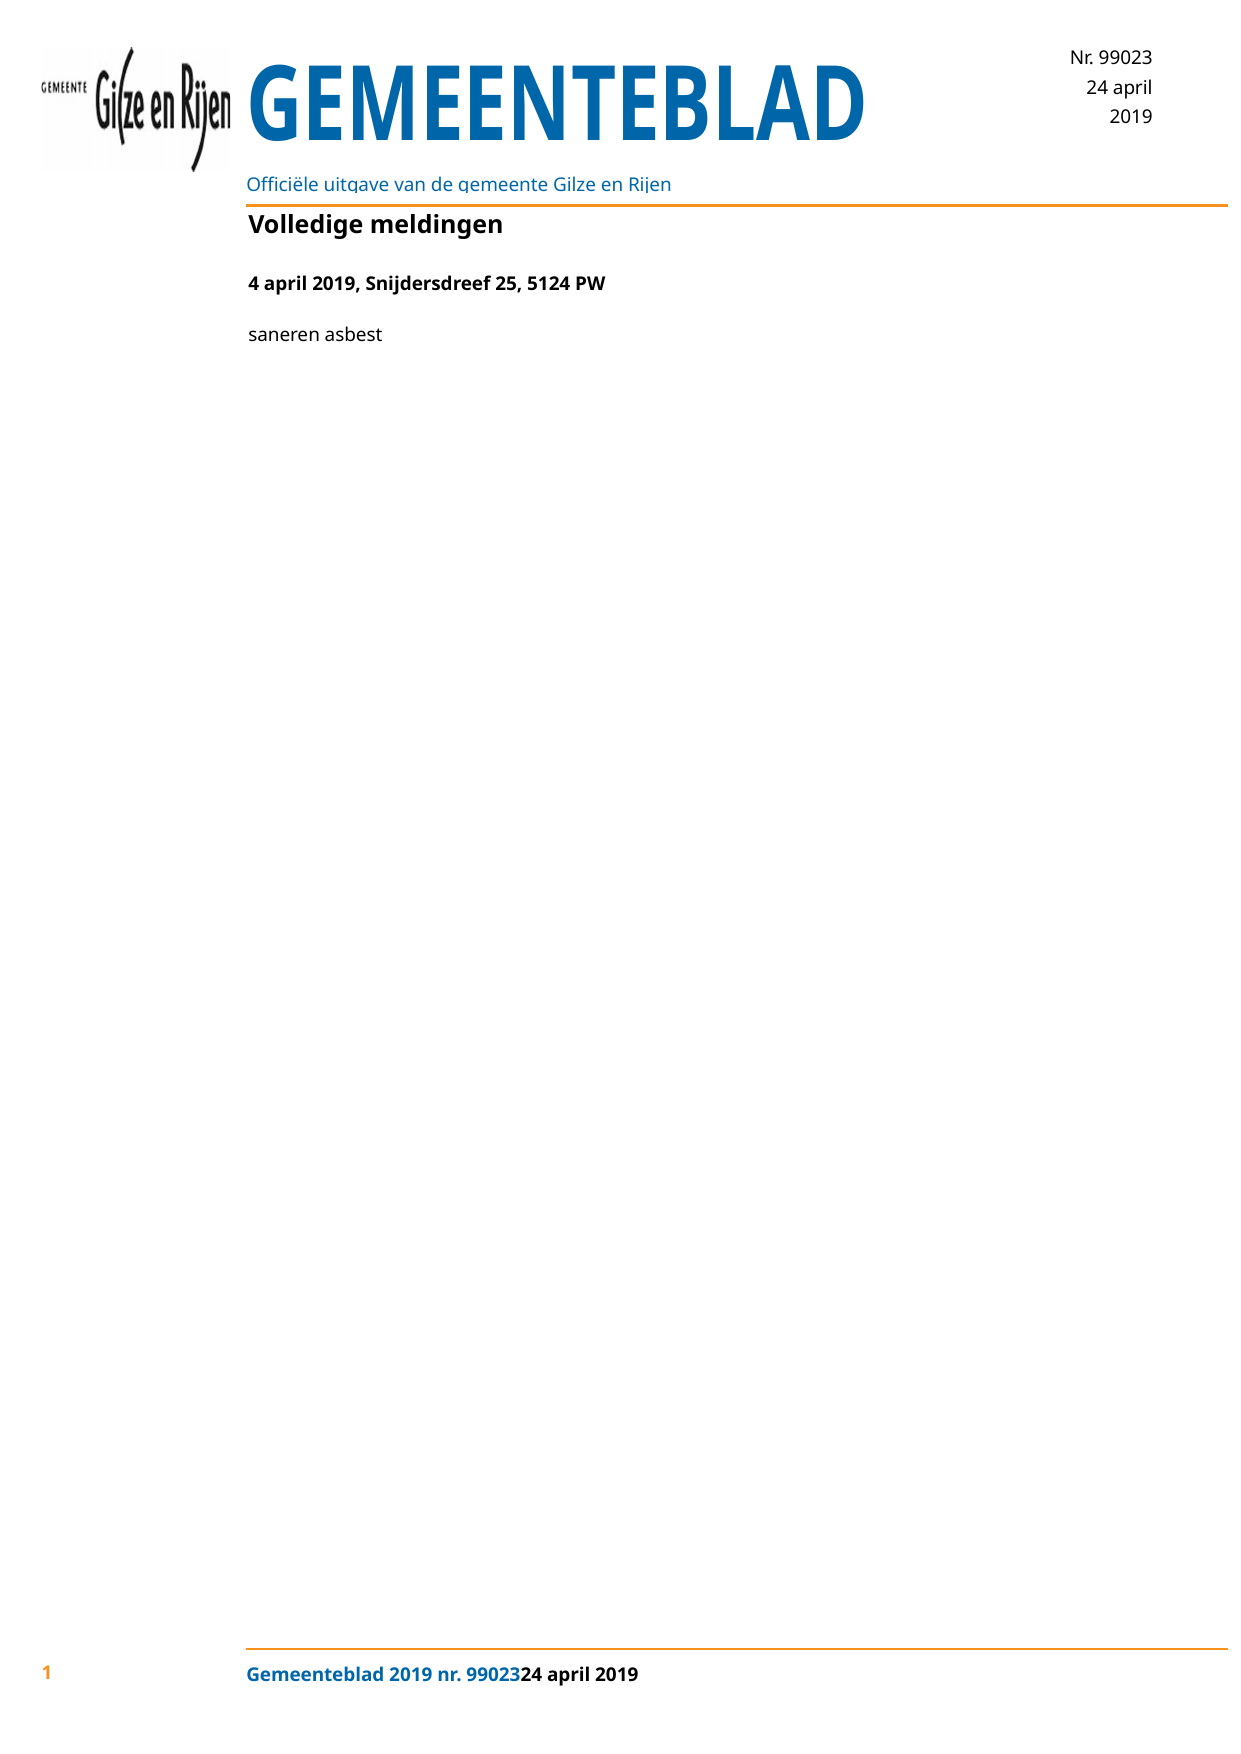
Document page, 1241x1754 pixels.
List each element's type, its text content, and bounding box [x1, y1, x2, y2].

text saneren asbest [248, 321, 1152, 346]
text 4 april 2019, Snijdersdreef 25, 5124 PW [248, 270, 1152, 296]
picture [41, 47, 231, 172]
text Volledige meldingen [248, 207, 1152, 241]
